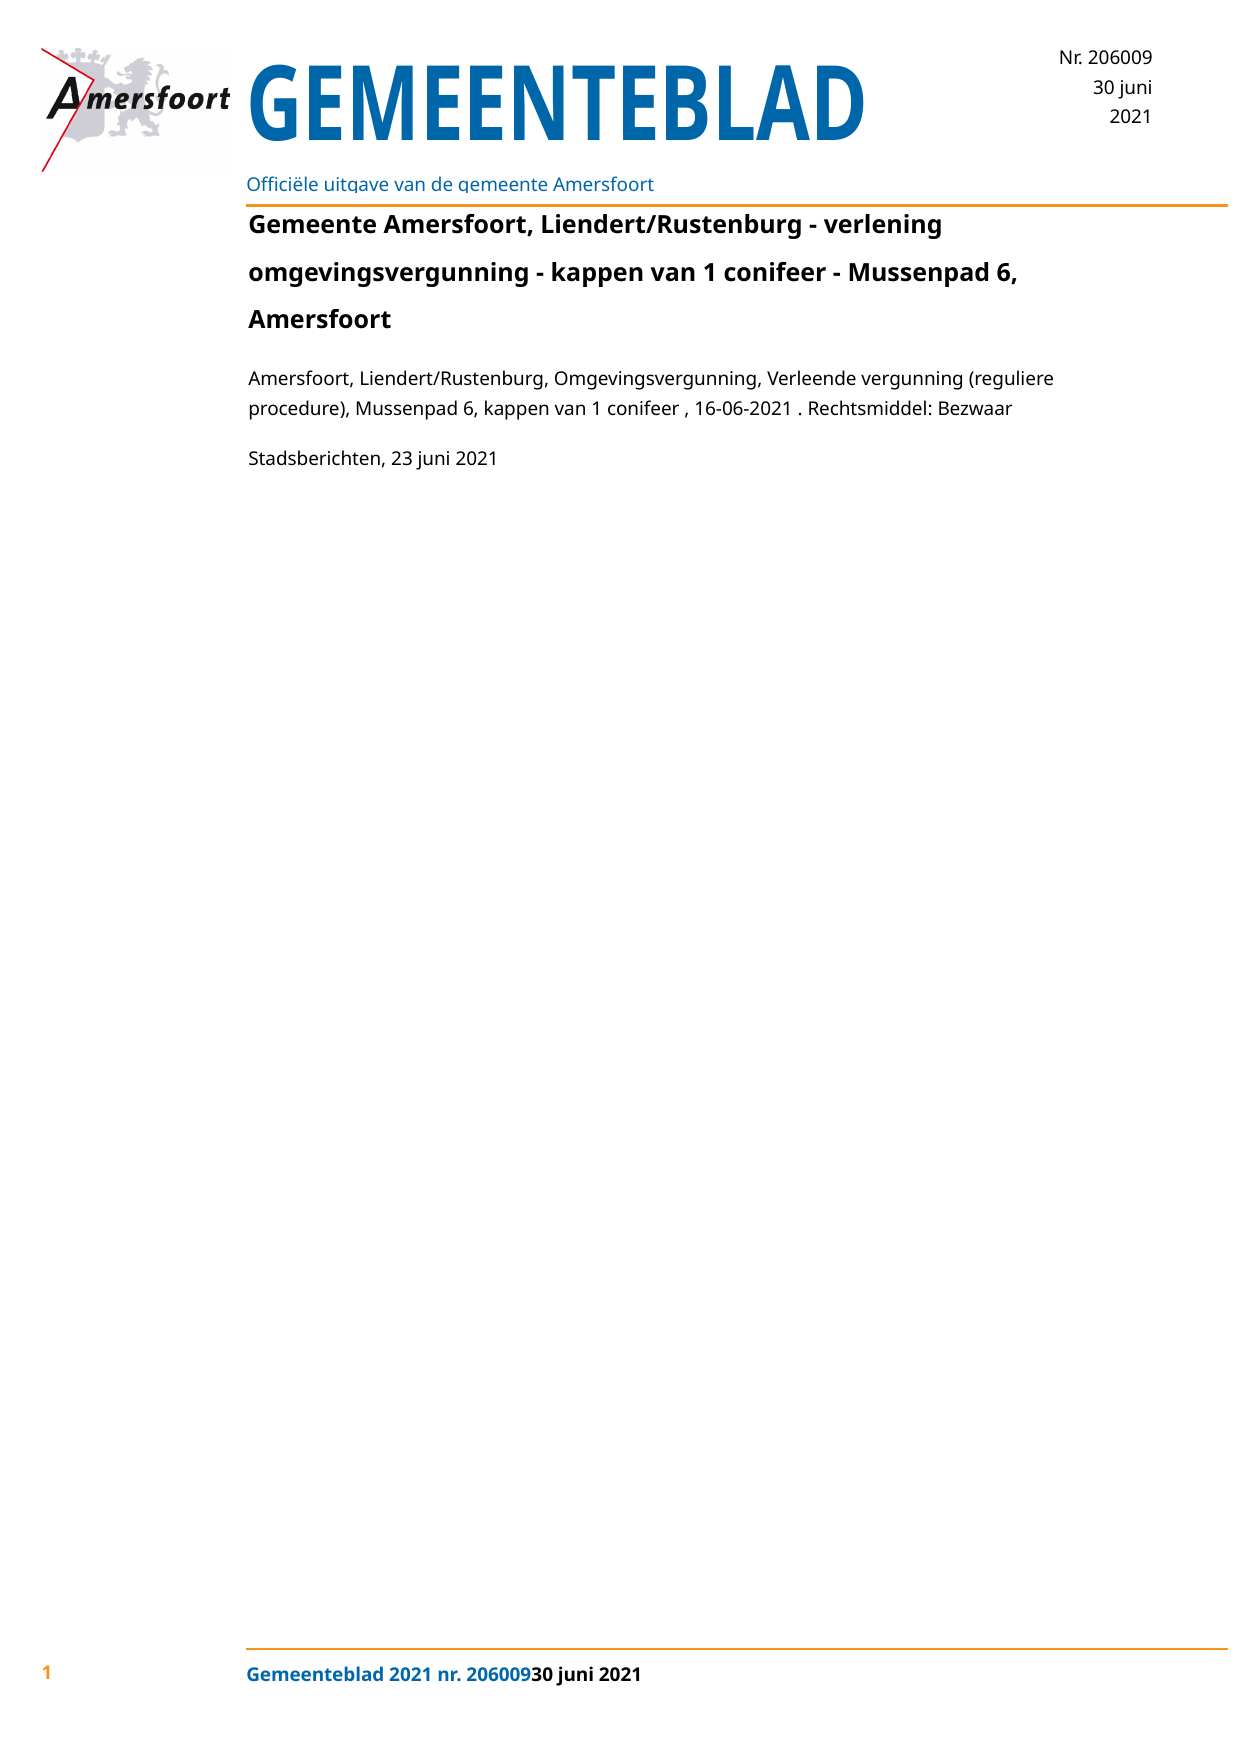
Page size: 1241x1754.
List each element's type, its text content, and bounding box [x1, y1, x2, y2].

picture [41, 47, 231, 172]
text Gemeente Amersfoort, Liendert/Rustenburg - verlening omgevingsvergunning - kappen van 1 conifeer - Mussenpad 6, Amersfoort [248, 207, 1152, 336]
text Amersfoort, Liendert/Rustenburg, Omgevingsvergunning, Verleende vergunning (reguliere procedure), Mussenpad 6, kappen van 1 conifeer , 16-06-2021 . Rechtsmiddel: Bezwaar [248, 366, 1152, 421]
text Stadsberichten, 23 juni 2021 [248, 446, 1152, 471]
